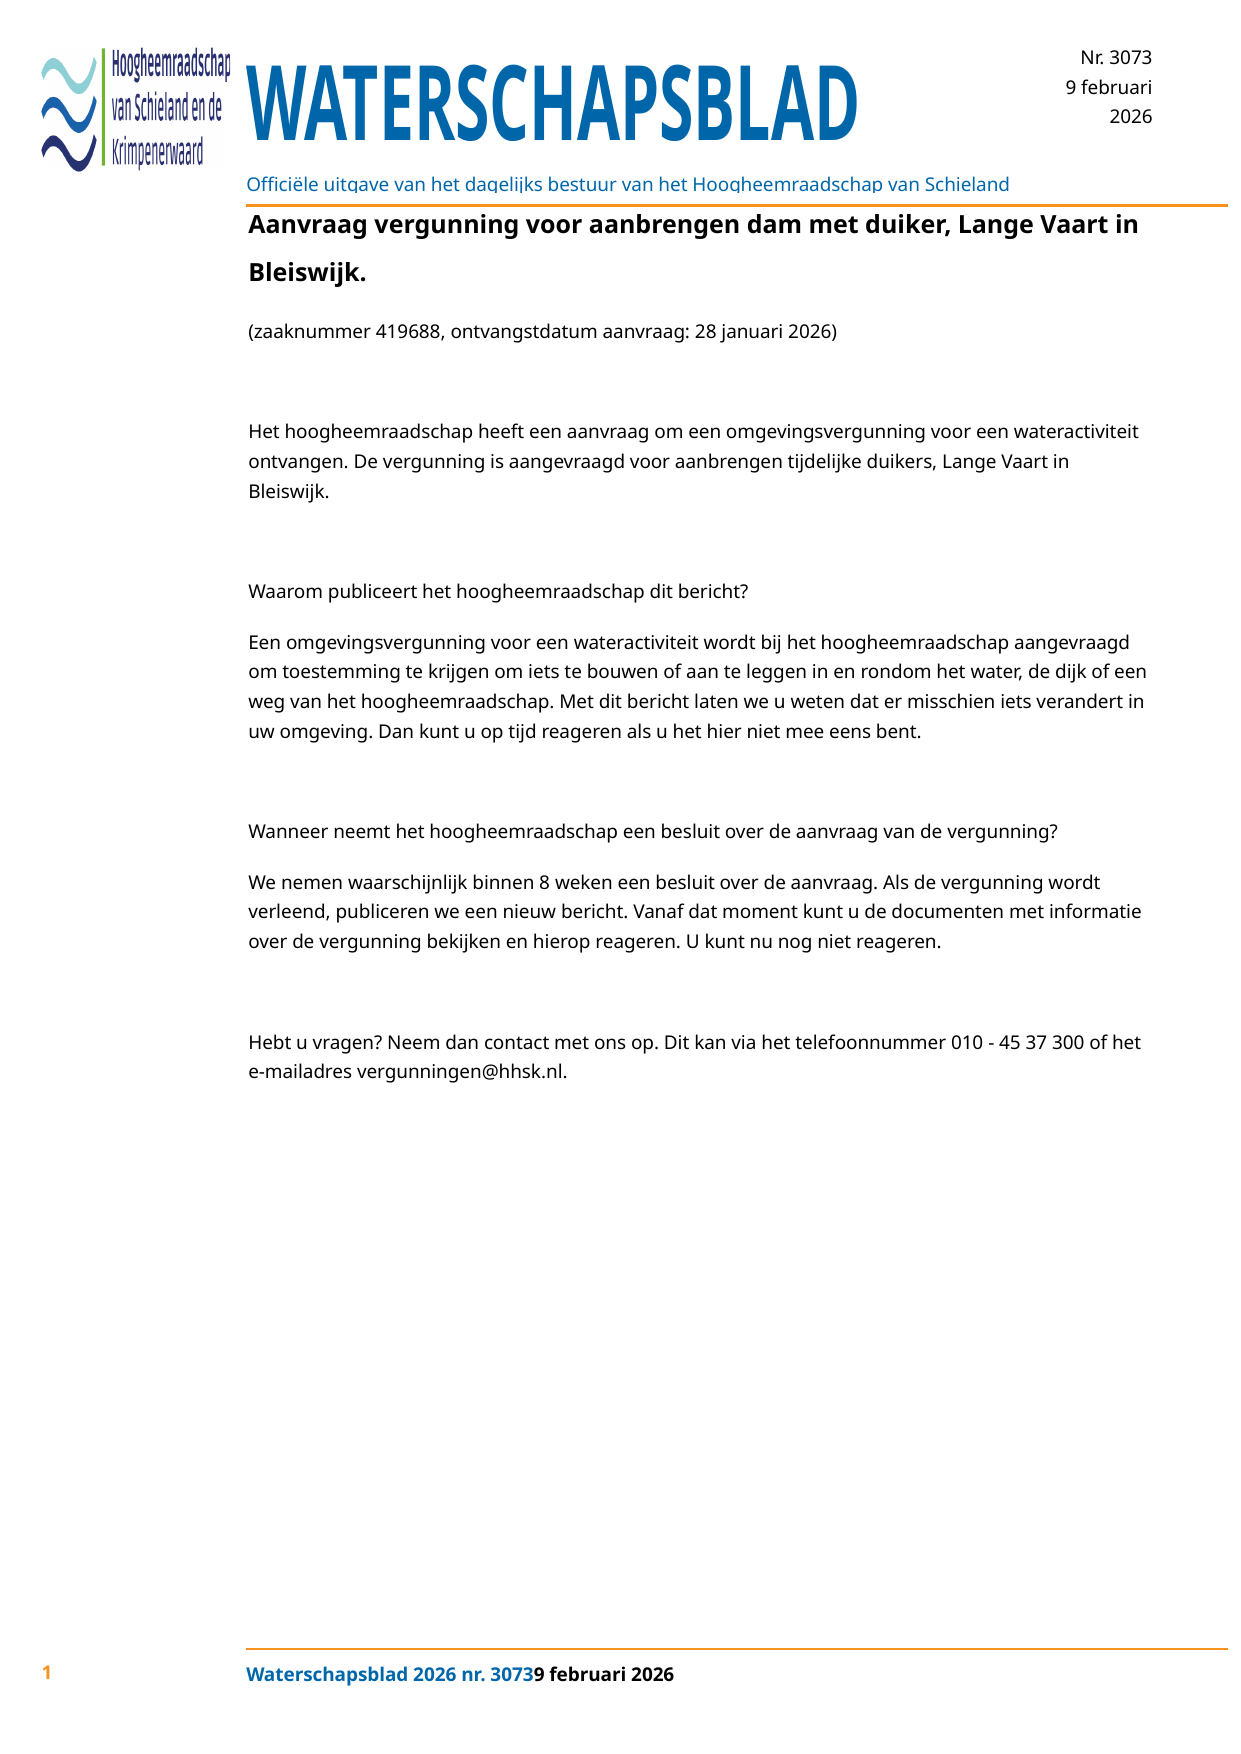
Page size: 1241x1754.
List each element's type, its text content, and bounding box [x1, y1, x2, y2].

text (zaaknummer 419688, ontvangstdatum aanvraag: 28 januari 2026) [248, 318, 1152, 344]
text Hebt u vragen? Neem dan contact met ons op. Dit kan via het telefoonnummer 010 - 45 37 300 of het e-mailadres vergunningen@hhsk.nl. [248, 1029, 1152, 1084]
text Waarom publiceert het hoogheemraadschap dit bericht? [248, 579, 1152, 604]
text We nemen waarschijnlijk binnen 8 weken een besluit over de aanvraag. Als de vergunning wordt verleend, publiceren we een nieuw bericht. Vanaf dat moment kunt u de documenten met informatie over de vergunning bekijken en hierop reageren. U kunt nu nog niet reageren. [248, 869, 1152, 954]
text Aanvraag vergunning voor aanbrengen dam met duiker, Lange Vaart in Bleiswijk. [248, 207, 1152, 288]
text Het hoogheemraadschap heeft een aanvraag om een omgevingsvergunning voor een wateractiviteit ontvangen. De vergunning is aangevraagd voor aanbrengen tijdelijke duikers, Lange Vaart in Bleiswijk. [248, 419, 1152, 504]
picture [41, 47, 231, 172]
text Een omgevingsvergunning voor een wateractiviteit wordt bij het hoogheemraadschap aangevraagd om toestemming te krijgen om iets te bouwen of aan te leggen in en rondom het water, de dijk of een weg van het hoogheemraadschap. Met dit bericht laten we u weten dat er misschien iets verandert in uw omgeving. Dan kunt u op tijd reageren als u het hier niet mee eens bent. [248, 629, 1152, 744]
text Wanneer neemt het hoogheemraadschap een besluit over de aanvraag van de vergunning? [248, 819, 1152, 844]
